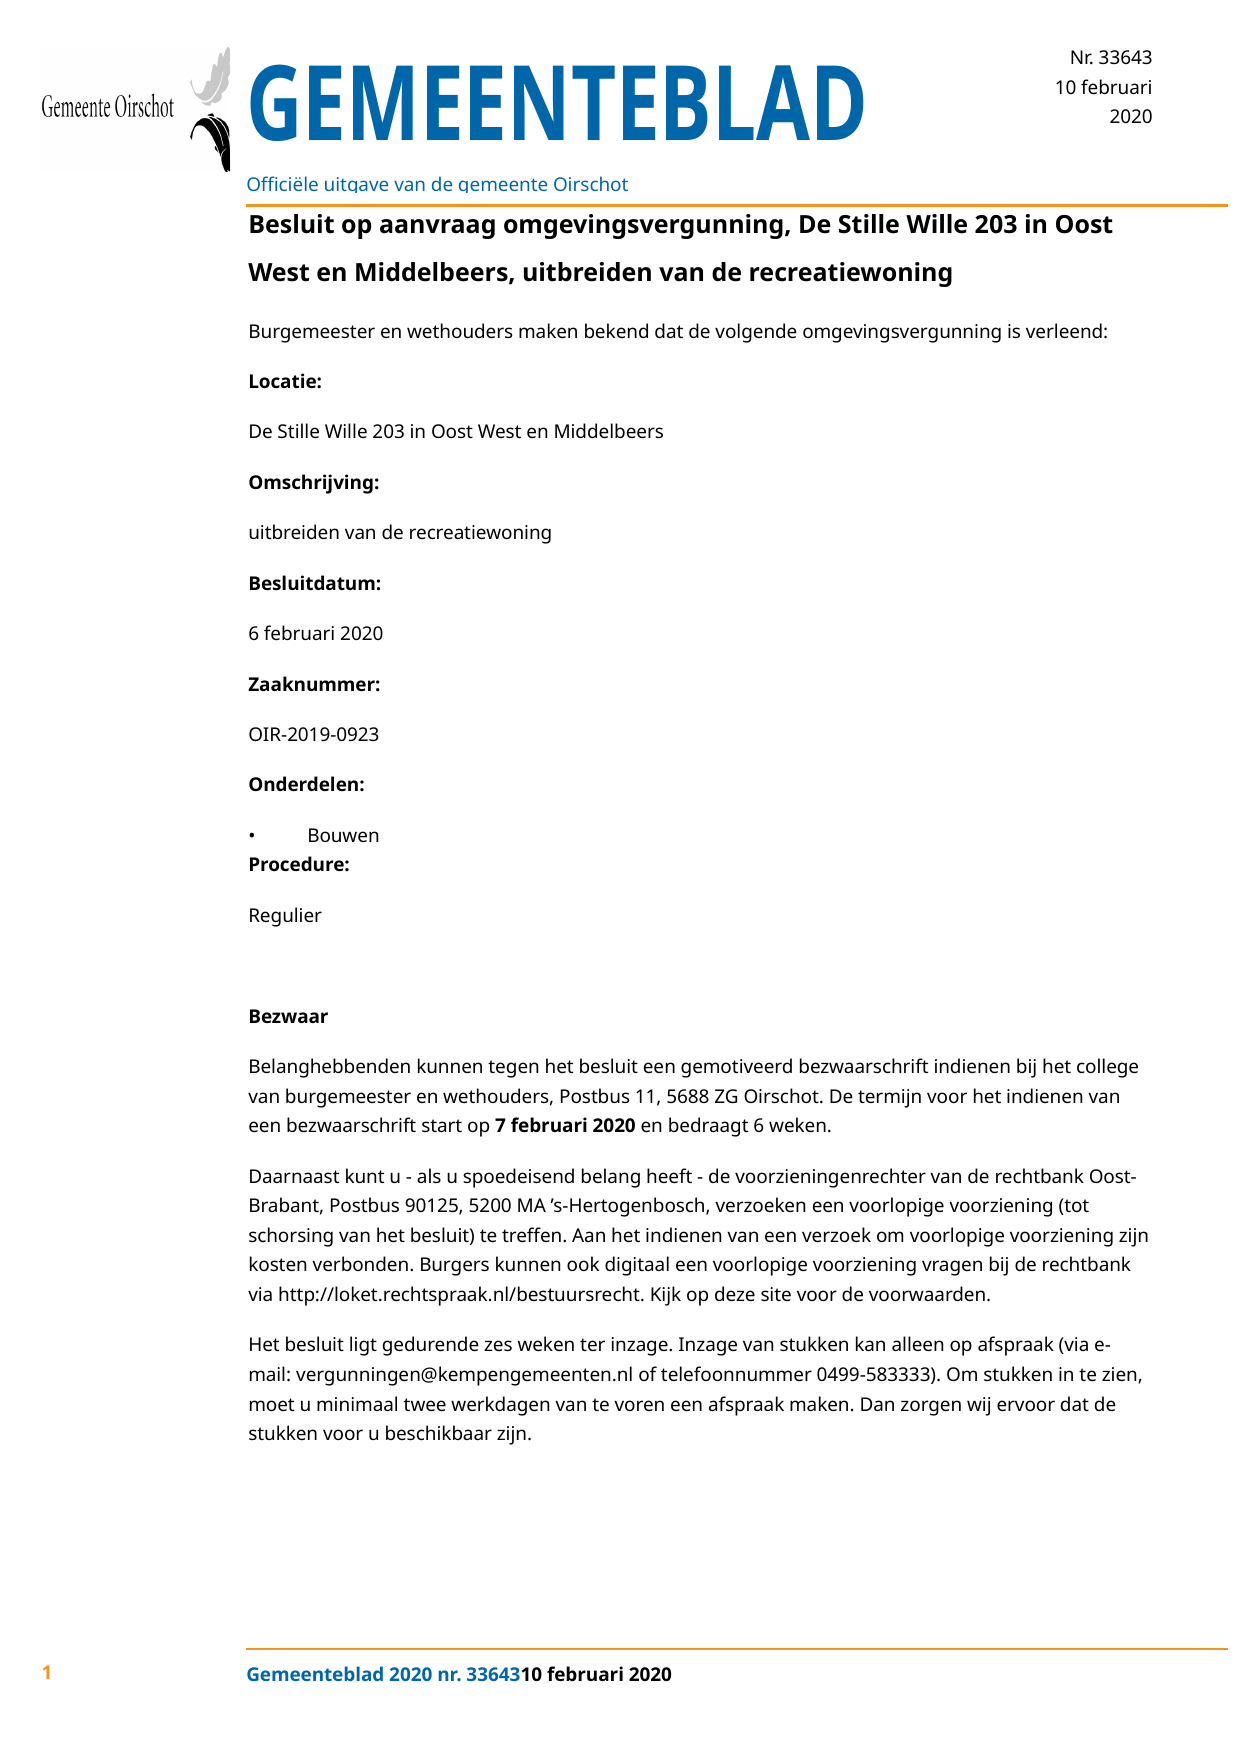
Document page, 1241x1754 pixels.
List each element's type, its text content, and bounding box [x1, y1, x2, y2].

text Besluit op aanvraag omgevingsvergunning, De Stille Wille 203 in Oost West en Middelbeers, uitbreiden van de recreatiewoning [248, 207, 1152, 288]
text Procedure: [248, 852, 1152, 877]
text Het besluit ligt gedurende zes weken ter inzage. Inzage van stukken kan alleen op afspraak (via e-mail: vergunningen@kempengemeenten.nl of telefoonnummer 0499-583333). Om stukken in te zien, moet u minimaal twee werkdagen van te voren een afspraak maken. Dan zorgen wij ervoor dat de stukken voor u beschikbaar zijn. [248, 1332, 1152, 1446]
text De Stille Wille 203 in Oost West en Middelbeers [248, 419, 1152, 444]
text 6 februari 2020 [248, 620, 1152, 646]
text Zaaknummer: [248, 671, 1152, 697]
picture [41, 47, 231, 172]
text Onderdelen: [248, 772, 1152, 797]
text Locatie: [248, 368, 1152, 394]
text Besluitdatum: [248, 570, 1152, 596]
text Daarnaast kunt u - als u spoedeisend belang heeft - de voorzieningenrechter van de rechtbank Oost-Brabant, Postbus 90125, 5200 MA ’s-Hertogenbosch, verzoeken een voorlopige voorziening (tot schorsing van het besluit) te treffen. Aan het indienen van een verzoek om voorlopige voorziening zijn kosten verbonden. Burgers kunnen ook digitaal een voorlopige voorziening vragen bij de rechtbank via http://loket.rechtspraak.nl/bestuursrecht. Kijk op deze site voor de voorwaarden. [248, 1163, 1152, 1307]
text Regulier [248, 902, 1152, 928]
text Belanghebbenden kunnen tegen het besluit een gemotiveerd bezwaarschrift indienen bij het college van burgemeester en wethouders, Postbus 11, 5688 ZG Oirschot. De termijn voor het indienen van een bezwaarschrift start op 7 februari 2020 en bedraagt 6 weken. [248, 1053, 1152, 1138]
list Bouwen [248, 822, 1152, 848]
text OIR-2019-0923 [248, 721, 1152, 747]
text Bezwaar [248, 1003, 1152, 1029]
text uitbreiden van de recreatiewoning [248, 519, 1152, 545]
text Burgemeester en wethouders maken bekend dat de volgende omgevingsvergunning is verleend: [248, 318, 1152, 344]
text Omschrijving: [248, 469, 1152, 495]
